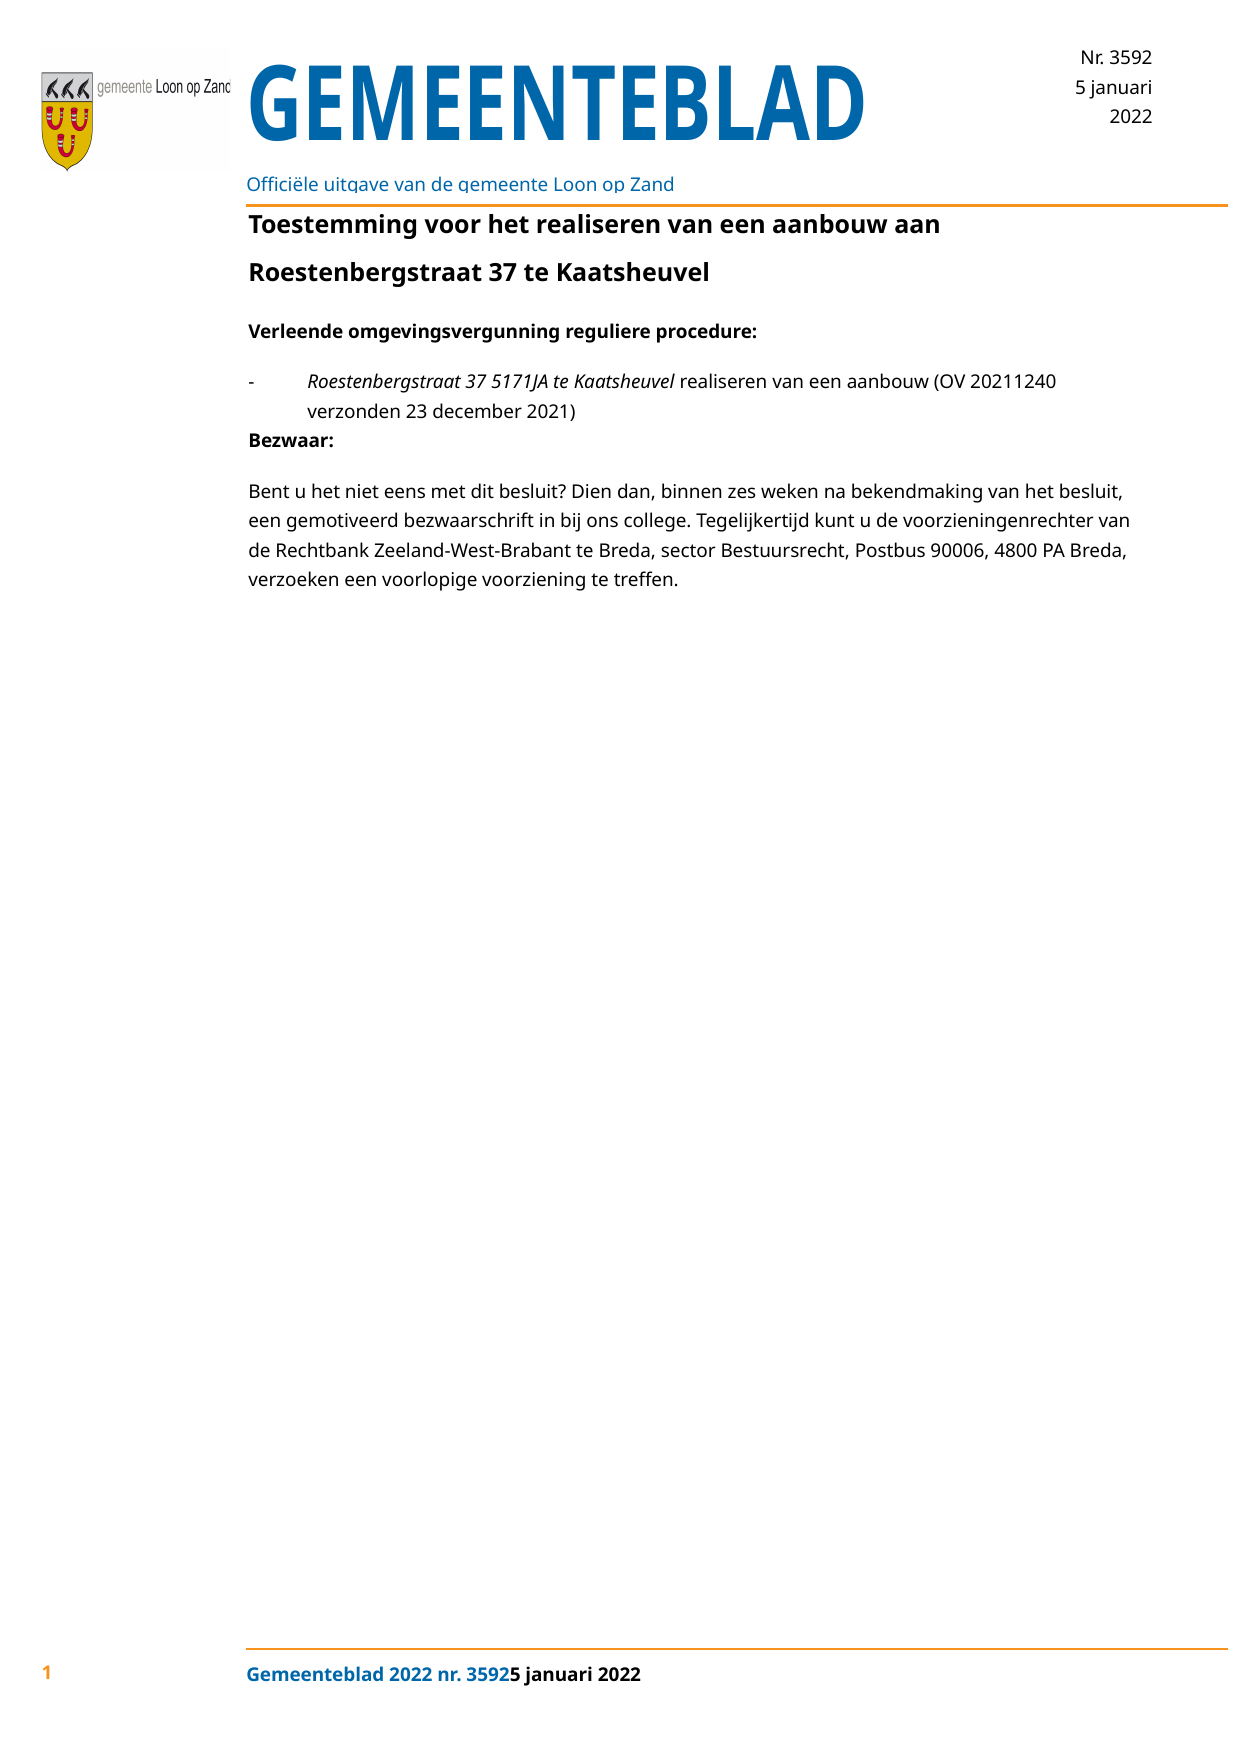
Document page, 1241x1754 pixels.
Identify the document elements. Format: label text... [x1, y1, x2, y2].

text Verleende omgevingsvergunning reguliere procedure: [248, 318, 1152, 344]
text Bezwaar: [248, 427, 1152, 453]
list Roestenbergstraat 37 5171JA te Kaatsheuvel realiseren van een aanbouw (OV 20211240 verzonden 23 december 2021) [248, 368, 1152, 424]
text Bent u het niet eens met dit besluit? Dien dan, binnen zes weken na bekendmaking van het besluit, een gemotiveerd bezwaarschrift in bij ons college. Tegelijkertijd kunt u de voorzieningenrechter van de Rechtbank Zeeland-West-Brabant te Breda, sector Bestuursrecht, Postbus 90006, 4800 PA Breda, verzoeken een voorlopige voorziening te treffen. [248, 478, 1152, 592]
picture [41, 47, 231, 172]
text Toestemming voor het realiseren van een aanbouw aan Roestenbergstraat 37 te Kaatsheuvel [248, 207, 1152, 288]
